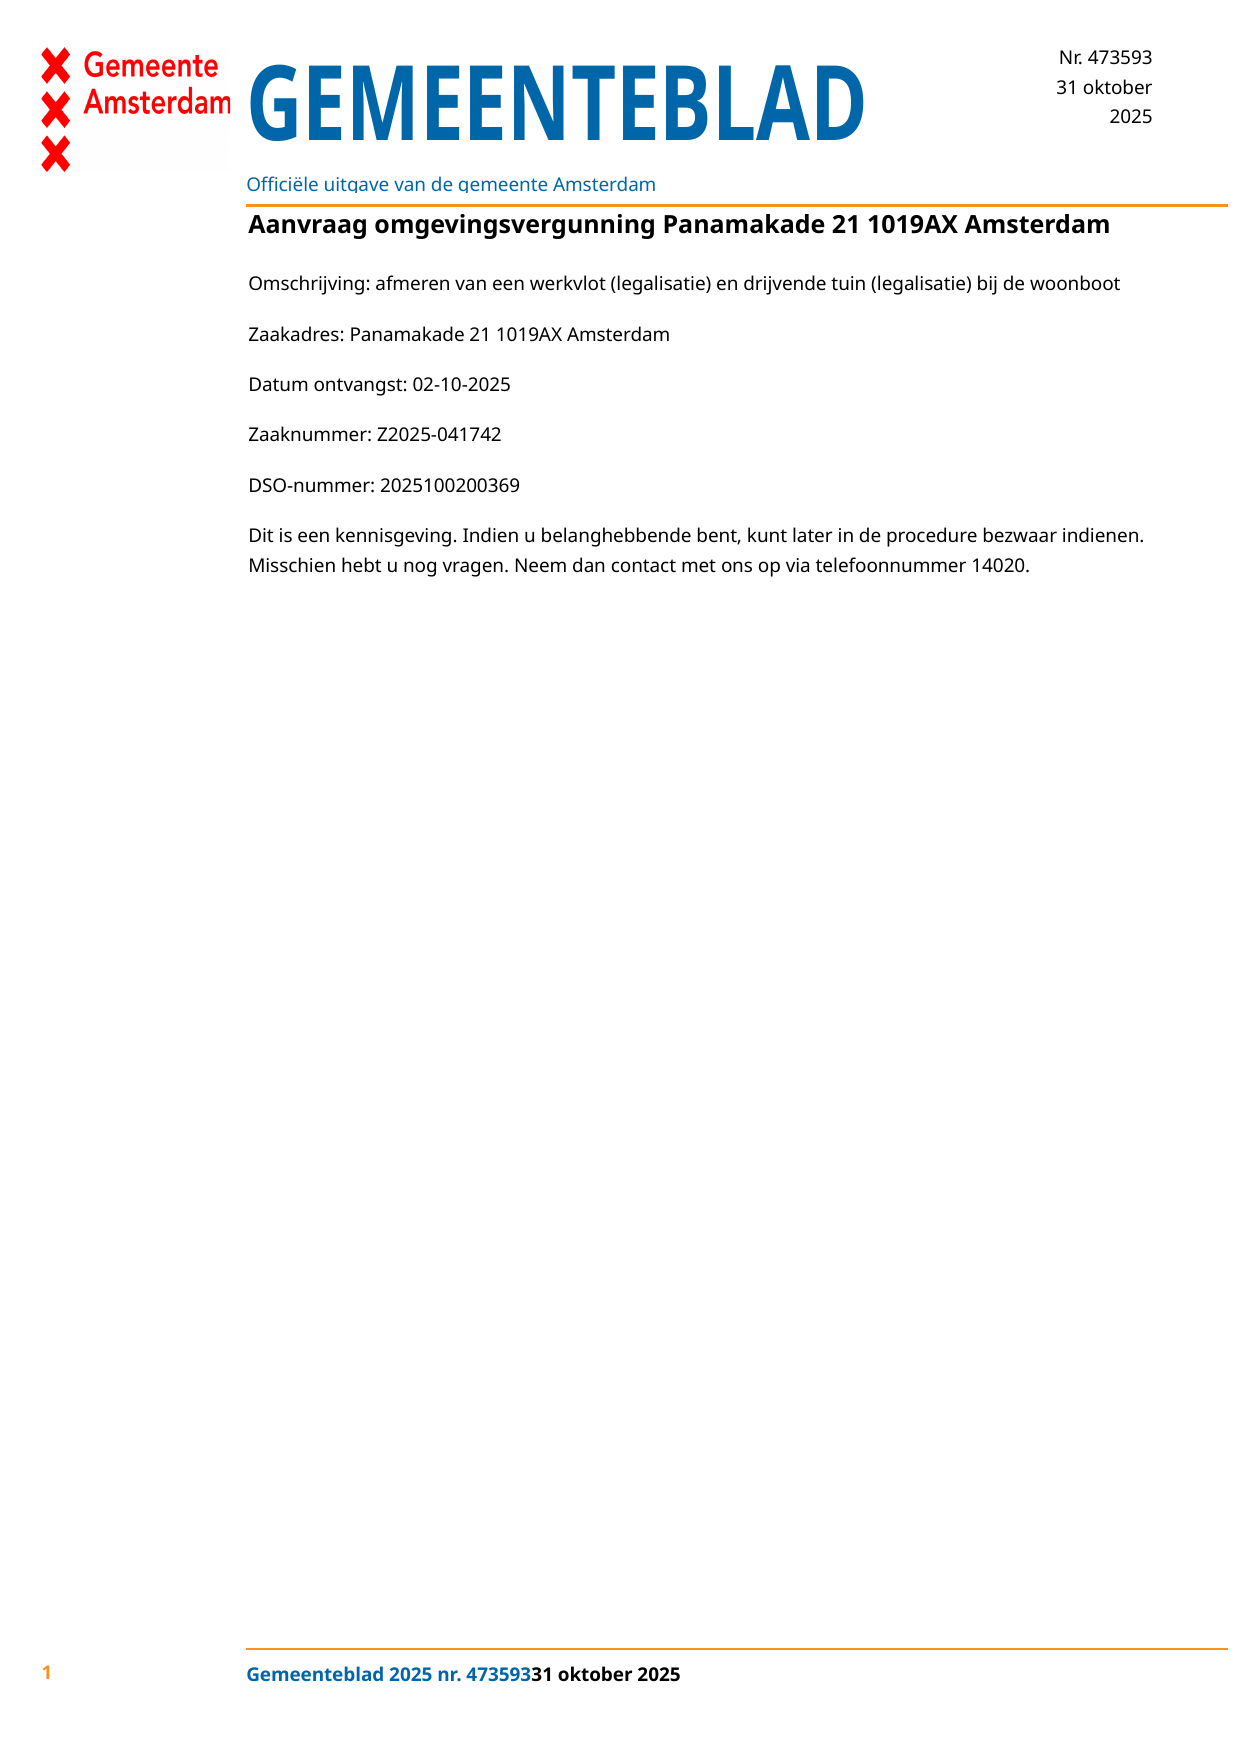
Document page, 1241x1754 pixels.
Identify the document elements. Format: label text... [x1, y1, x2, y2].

text Omschrijving: afmeren van een werkvlot (legalisatie) en drijvende tuin (legalisatie) bij de woonboot [248, 270, 1152, 296]
picture [41, 47, 231, 172]
text Zaaknummer: Z2025-041742 [248, 422, 1152, 447]
text Dit is een kennisgeving. Indien u belanghebbende bent, kunt later in de procedure bezwaar indienen. Misschien hebt u nog vragen. Neem dan contact met ons op via telefoonnummer 14020. [248, 522, 1152, 578]
text Datum ontvangst: 02-10-2025 [248, 371, 1152, 397]
text Aanvraag omgevingsvergunning Panamakade 21 1019AX Amsterdam [248, 207, 1152, 241]
text DSO-nummer: 2025100200369 [248, 472, 1152, 498]
text Zaakadres: Panamakade 21 1019AX Amsterdam [248, 321, 1152, 346]
